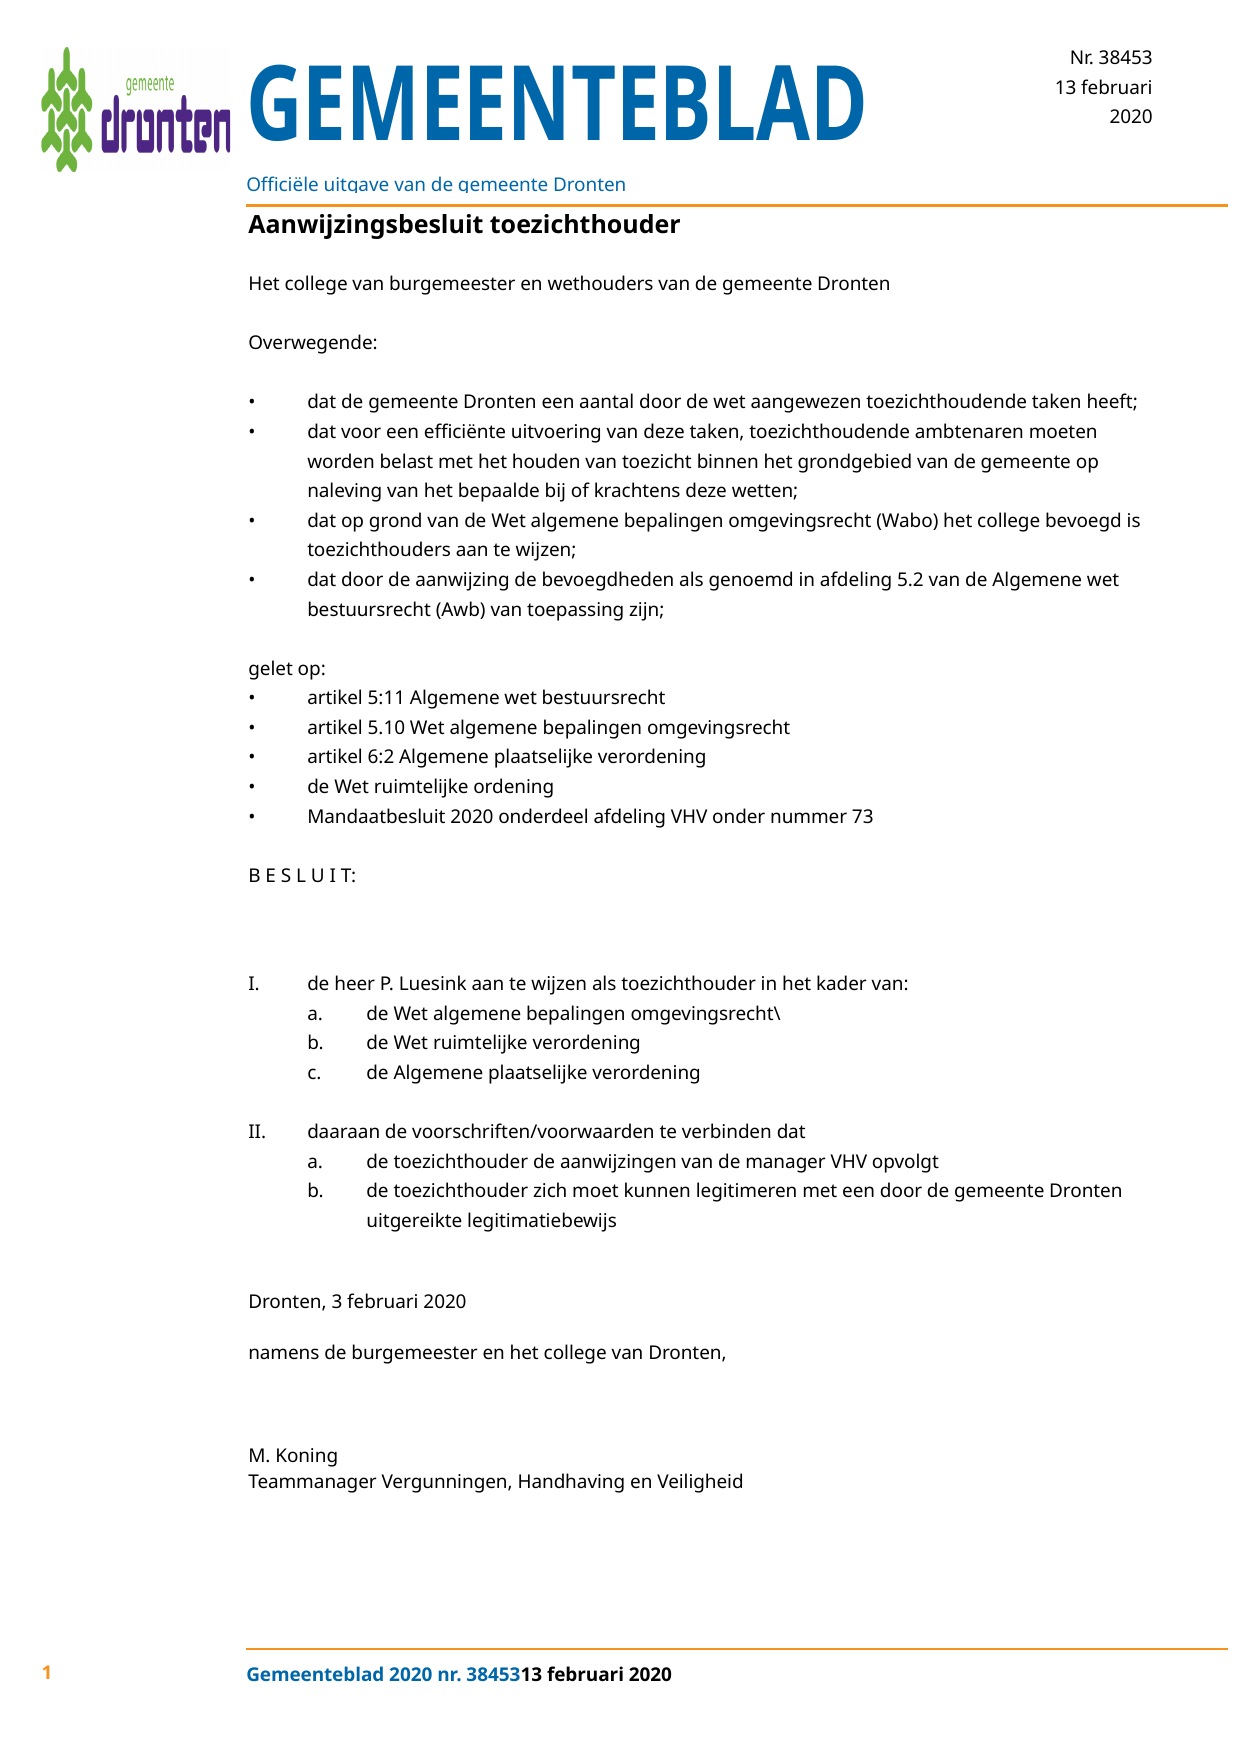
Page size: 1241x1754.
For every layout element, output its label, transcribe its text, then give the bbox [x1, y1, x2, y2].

list de Algemene plaatselijke verordening [307, 1059, 1152, 1085]
text namens de burgemeester en het college van Dronten, [248, 1339, 1152, 1365]
list artikel 5:11 Algemene wet bestuursrecht [248, 684, 1152, 710]
list daaraan de voorschriften/voorwaarden te verbinden dat [248, 1118, 1152, 1144]
list de Wet ruimtelijke verordening [307, 1029, 1152, 1055]
text Overwegende: [248, 329, 1152, 355]
picture [41, 47, 231, 172]
list artikel 5.10 Wet algemene bepalingen omgevingsrecht [248, 714, 1152, 740]
list dat voor een efficiënte uitvoering van deze taken, toezichthoudende ambtenaren moeten worden belast met het houden van toezicht binnen het grondgebied van de gemeente op naleving van het bepaalde bij of krachtens deze wetten; [248, 418, 1152, 503]
list dat door de aanwijzing de bevoegdheden als genoemd in afdeling 5.2 van de Algemene wet bestuursrecht (Awb) van toepassing zijn; [248, 566, 1152, 621]
text Het college van burgemeester en wethouders van de gemeente Dronten [248, 270, 1152, 296]
list de toezichthouder zich moet kunnen legitimeren met een door de gemeente Dronten uitgereikte legitimatiebewijs [307, 1177, 1152, 1233]
list de toezichthouder de aanwijzingen van de manager VHV opvolgt [307, 1148, 1152, 1174]
list Mandaatbesluit 2020 onderdeel afdeling VHV onder nummer 73 [248, 803, 1152, 828]
list artikel 6:2 Algemene plaatselijke verordening [248, 744, 1152, 769]
list de Wet algemene bepalingen omgevingsrecht\ [307, 1000, 1152, 1026]
text M. Koning [248, 1442, 1152, 1468]
text Teammanager Vergunningen, Handhaving en Veiligheid [248, 1468, 1152, 1494]
list dat op grond van de Wet algemene bepalingen omgevingsrecht (Wabo) het college bevoegd is toezichthouders aan te wijzen; [248, 507, 1152, 562]
text B E S L U I T: [248, 862, 1152, 888]
list de heer P. Luesink aan te wijzen als toezichthouder in het kader van: [248, 970, 1152, 996]
text gelet op: [248, 655, 1152, 681]
list dat de gemeente Dronten een aantal door de wet aangewezen toezichthoudende taken heeft; [248, 389, 1152, 414]
text Aanwijzingsbesluit toezichthouder [248, 207, 1152, 241]
text Dronten, 3 februari 2020 [248, 1288, 1152, 1314]
list de Wet ruimtelijke ordening [248, 773, 1152, 799]
